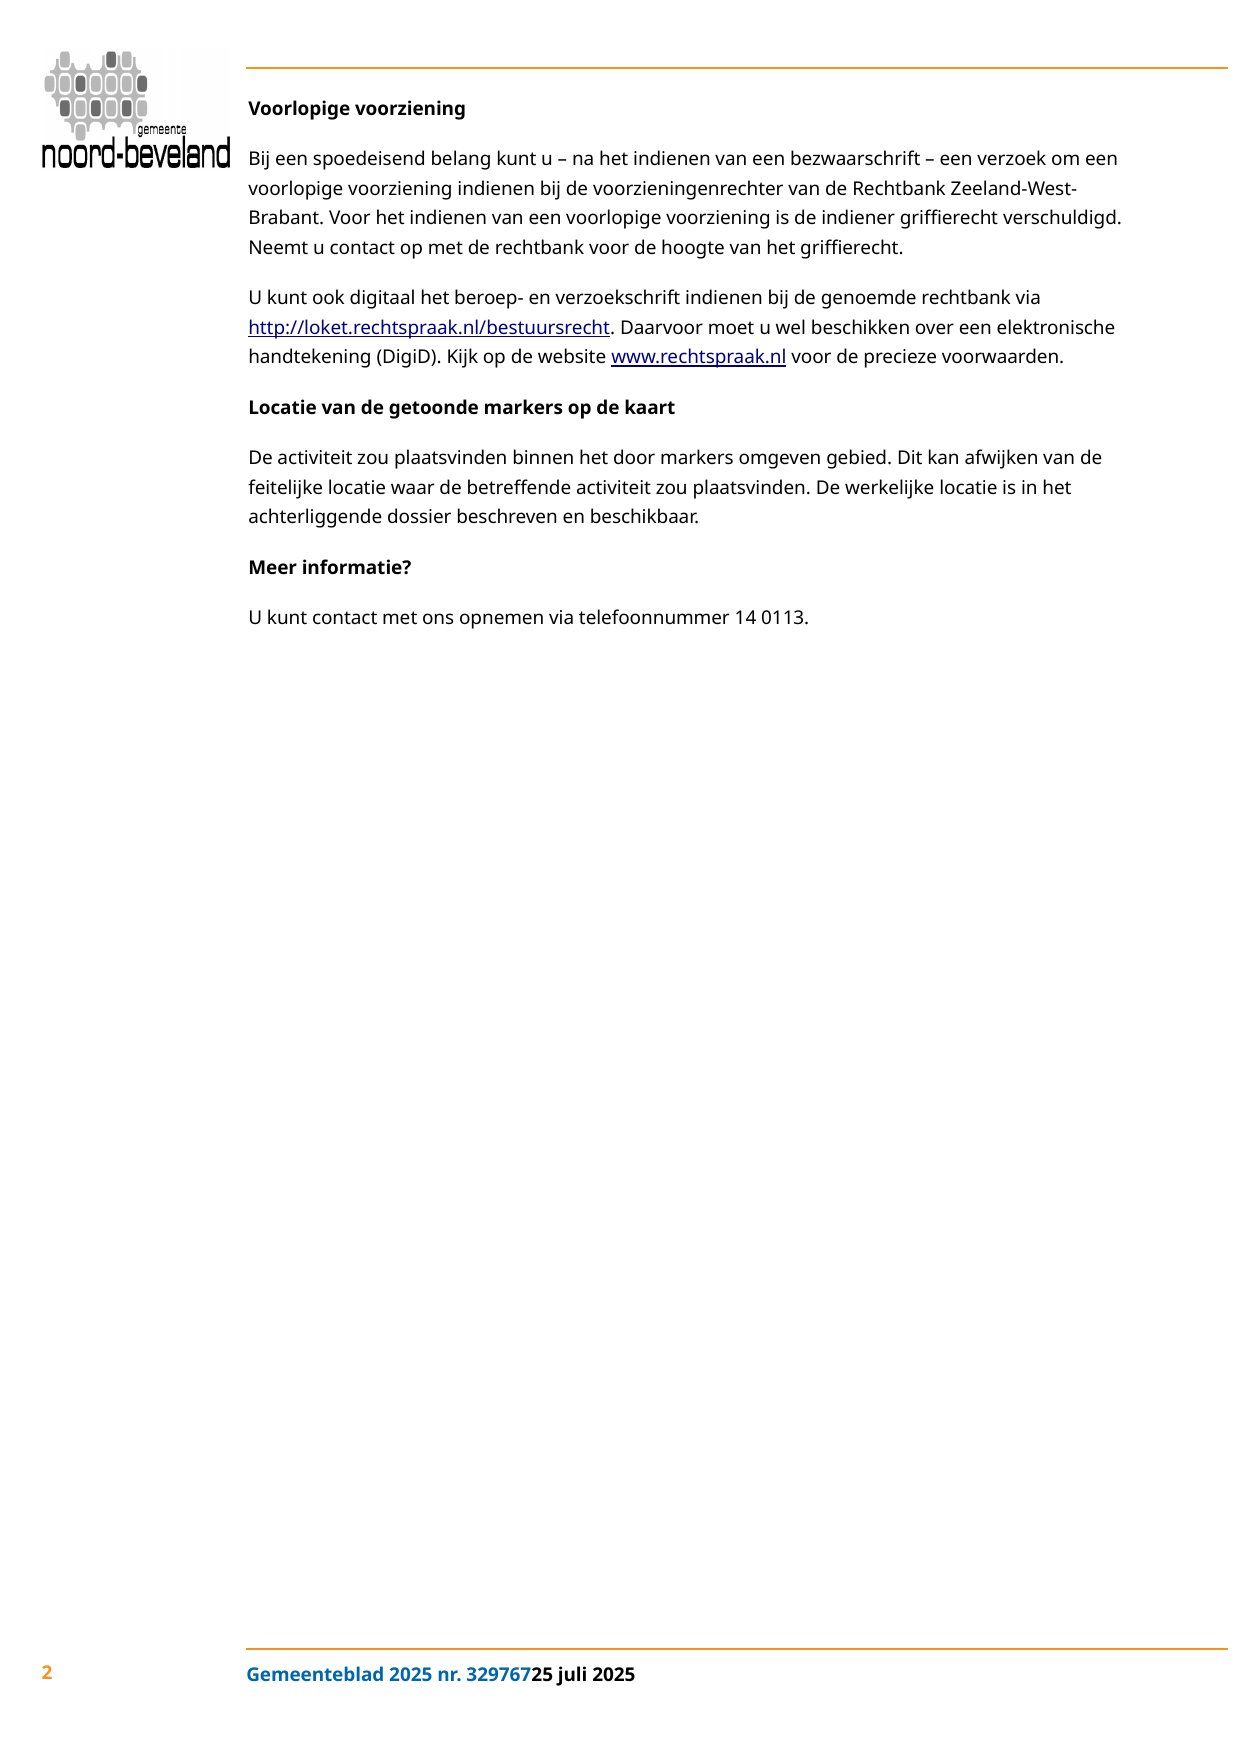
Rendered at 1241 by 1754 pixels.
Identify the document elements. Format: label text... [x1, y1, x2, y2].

text Bij een spoedeisend belang kunt u – na het indienen van een bezwaarschrift – een verzoek om een voorlopige voorziening indienen bij de voorzieningenrechter van de Rechtbank Zeeland-West-Brabant. Voor het indienen van een voorlopige voorziening is de indiener griffierecht verschuldigd. Neemt u contact op met de rechtbank voor de hoogte van het griffierecht. [248, 145, 1152, 260]
text De activiteit zou plaatsvinden binnen het door markers omgeven gebied. Dit kan afwijken van de feitelijke locatie waar de betreffende activiteit zou plaatsvinden. De werkelijke locatie is in het achterliggende dossier beschreven en beschikbaar. [248, 444, 1152, 529]
text Voorlopige voorziening [248, 95, 1152, 121]
text Locatie van de getoonde markers op de kaart [248, 394, 1152, 420]
text U kunt contact met ons opnemen via telefoonnummer 14 0113. [248, 604, 1152, 630]
text U kunt ook digitaal het beroep- en verzoekschrift indienen bij de genoemde rechtbank via http://loket.rechtspraak.nl/bestuursrecht. Daarvoor moet u wel beschikken over een elektronische handtekening (DigiD). Kijk op de website www.rechtspraak.nl voor de precieze voorwaarden. [248, 284, 1152, 369]
text Meer informatie? [248, 554, 1152, 580]
picture [41, 47, 231, 172]
